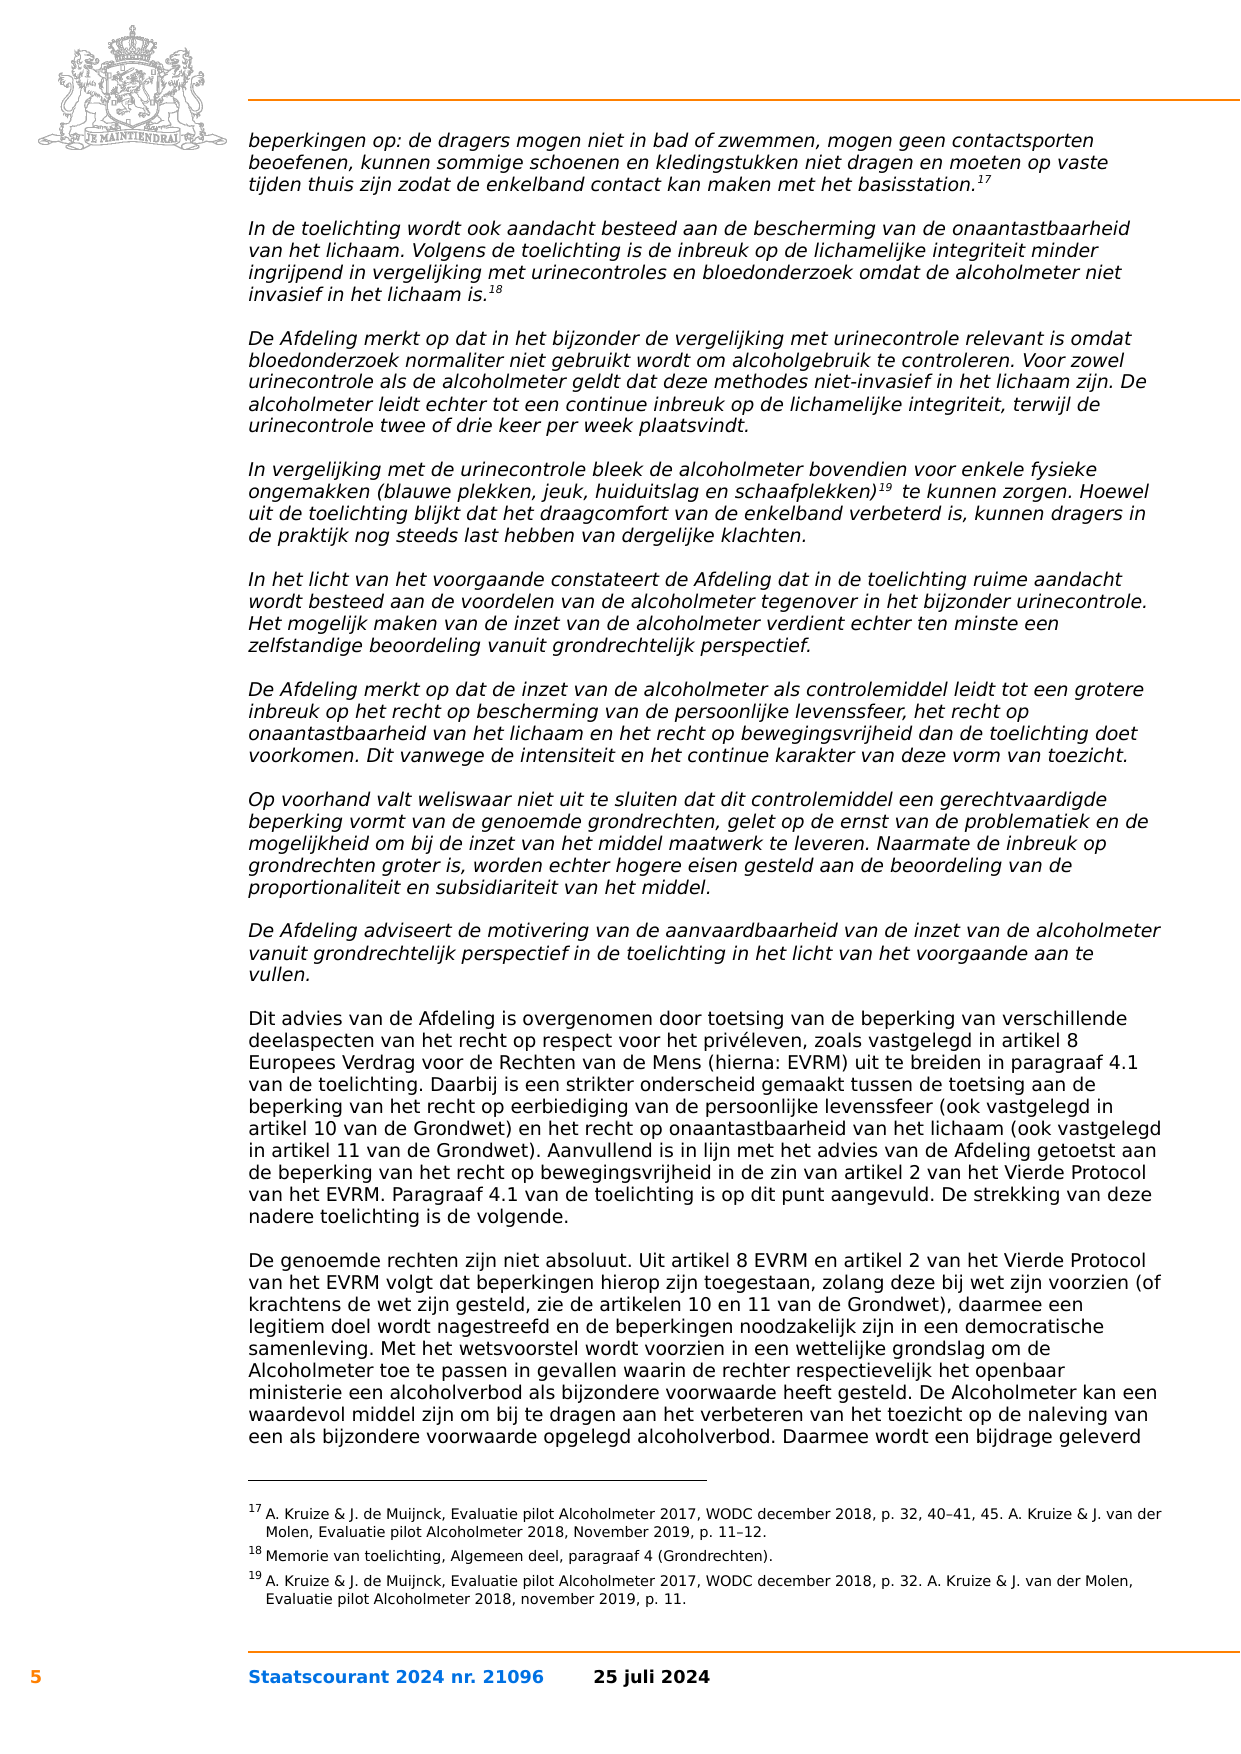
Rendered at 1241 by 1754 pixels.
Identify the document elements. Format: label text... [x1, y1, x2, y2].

text A. Kruize & J. de Muijnck, Evaluatie pilot Alcoholmeter 2017, WODC december 2018, p. 32. A. Kruize & J. van der Molen, Evaluatie pilot Alcoholmeter 2018, november 2019, p. 11. [248, 1569, 1163, 1608]
text Op voorhand valt weliswaar niet uit te sluiten dat dit controlemiddel een gerechtvaardigde beperking vormt van de genoemde grondrechten, gelet op de ernst van de problematiek en de mogelijkheid om bij de inzet van het middel maatwerk te leveren. Naarmate de inbreuk op grondrechten groter is, worden echter hogere eisen gesteld aan de beoordeling van de proportionaliteit en subsidiariteit van het middel. [248, 789, 1163, 898]
text De genoemde rechten zijn niet absoluut. Uit artikel 8 EVRM en artikel 2 van het Vierde Protocol van het EVRM volgt dat beperkingen hierop zijn toegestaan, zolang deze bij wet zijn voorzien (of krachtens de wet zijn gesteld, zie de artikelen 10 en 11 van de Grondwet), daarmee een legitiem doel wordt nagestreefd en de beperkingen noodzakelijk zijn in een democratische samenleving. Met het wetsvoorstel wordt voorzien in een wettelijke grondslag om de Alcoholmeter toe te passen in gevallen waarin de rechter respectievelijk het openbaar ministerie een alcoholverbod als bijzondere voorwaarde heeft gesteld. De Alcoholmeter kan een waardevol middel zijn om bij te dragen aan het verbeteren van het toezicht op de naleving van een als bijzondere voorwaarde opgelegd alcoholverbod. Daarmee wordt een bijdrage geleverd [248, 1250, 1163, 1448]
text Memorie van toelichting, Algemeen deel, paragraaf 4 (Grondrechten). [248, 1544, 1163, 1566]
text A. Kruize & J. de Muijnck, Evaluatie pilot Alcoholmeter 2017, WODC december 2018, p. 32, 40–41, 45. A. Kruize & J. van der Molen, Evaluatie pilot Alcoholmeter 2018, November 2019, p. 11–12. [248, 1502, 1163, 1541]
text beperkingen op: de dragers mogen niet in bad of zwemmen, mogen geen contactsporten beoefenen, kunnen sommige schoenen en kledingstukken niet dragen en moeten op vaste tijden thuis zijn zodat de enkelband contact kan maken met het basisstation. [248, 130, 1163, 196]
picture [38, 25, 227, 150]
text De Afdeling merkt op dat de inzet van de alcoholmeter als controlemiddel leidt tot een grotere inbreuk op het recht op bescherming van de persoonlijke levenssfeer, het recht op onaantastbaarheid van het lichaam en het recht op bewegingsvrijheid dan de toelichting doet voorkomen. Dit vanwege de intensiteit en het continue karakter van deze vorm van toezicht. [248, 679, 1163, 767]
text De Afdeling merkt op dat in het bijzonder de vergelijking met urinecontrole relevant is omdat bloedonderzoek normaliter niet gebruikt wordt om alcoholgebruik te controleren. Voor zowel urinecontrole als de alcoholmeter geldt dat deze methodes niet-invasief in het lichaam zijn. De alcoholmeter leidt echter tot een continue inbreuk op de lichamelijke integriteit, terwijl de urinecontrole twee of drie keer per week plaatsvindt. [248, 327, 1163, 437]
text In het licht van het voorgaande constateert de Afdeling dat in de toelichting ruime aandacht wordt besteed aan de voordelen van de alcoholmeter tegenover in het bijzonder urinecontrole. Het mogelijk maken van de inzet van de alcoholmeter verdient echter ten minste een zelfstandige beoordeling vanuit grondrechtelijk perspectief. [248, 569, 1163, 657]
text Dit advies van de Afdeling is overgenomen door toetsing van de beperking van verschillende deelaspecten van het recht op respect voor het privéleven, zoals vastgelegd in artikel 8 Europees Verdrag voor de Rechten van de Mens (hierna: EVRM) uit te breiden in paragraaf 4.1 van de toelichting. Daarbij is een strikter onderscheid gemaakt tussen de toetsing aan de beperking van het recht op eerbiediging van de persoonlijke levenssfeer (ook vastgelegd in artikel 10 van de Grondwet) en het recht op onaantastbaarheid van het lichaam (ook vastgelegd in artikel 11 van de Grondwet). Aanvullend is in lijn met het advies van de Afdeling getoetst aan de beperking van het recht op bewegingsvrijheid in de zin van artikel 2 van het Vierde Protocol van het EVRM. Paragraaf 4.1 van de toelichting is op dit punt aangevuld. De strekking van deze nadere toelichting is de volgende. [248, 1008, 1163, 1228]
text De Afdeling adviseert de motivering van de aanvaardbaarheid van de inzet van de alcoholmeter vanuit grondrechtelijk perspectief in de toelichting in het licht van het voorgaande aan te vullen. [248, 920, 1163, 986]
text In vergelijking met de urinecontrole bleek de alcoholmeter bovendien voor enkele fysieke ongemakken (blauwe plekken, jeuk, huiduitslag en schaafplekken) te kunnen zorgen. Hoewel uit de toelichting blijkt dat het draagcomfort van de enkelband verbeterd is, kunnen dragers in de praktijk nog steeds last hebben van dergelijke klachten. [248, 459, 1163, 547]
text In de toelichting wordt ook aandacht besteed aan de bescherming van de onaantastbaarheid van het lichaam. Volgens de toelichting is de inbreuk op de lichamelijke integriteit minder ingrijpend in vergelijking met urinecontroles en bloedonderzoek omdat de alcoholmeter niet invasief in het lichaam is. [248, 218, 1163, 306]
